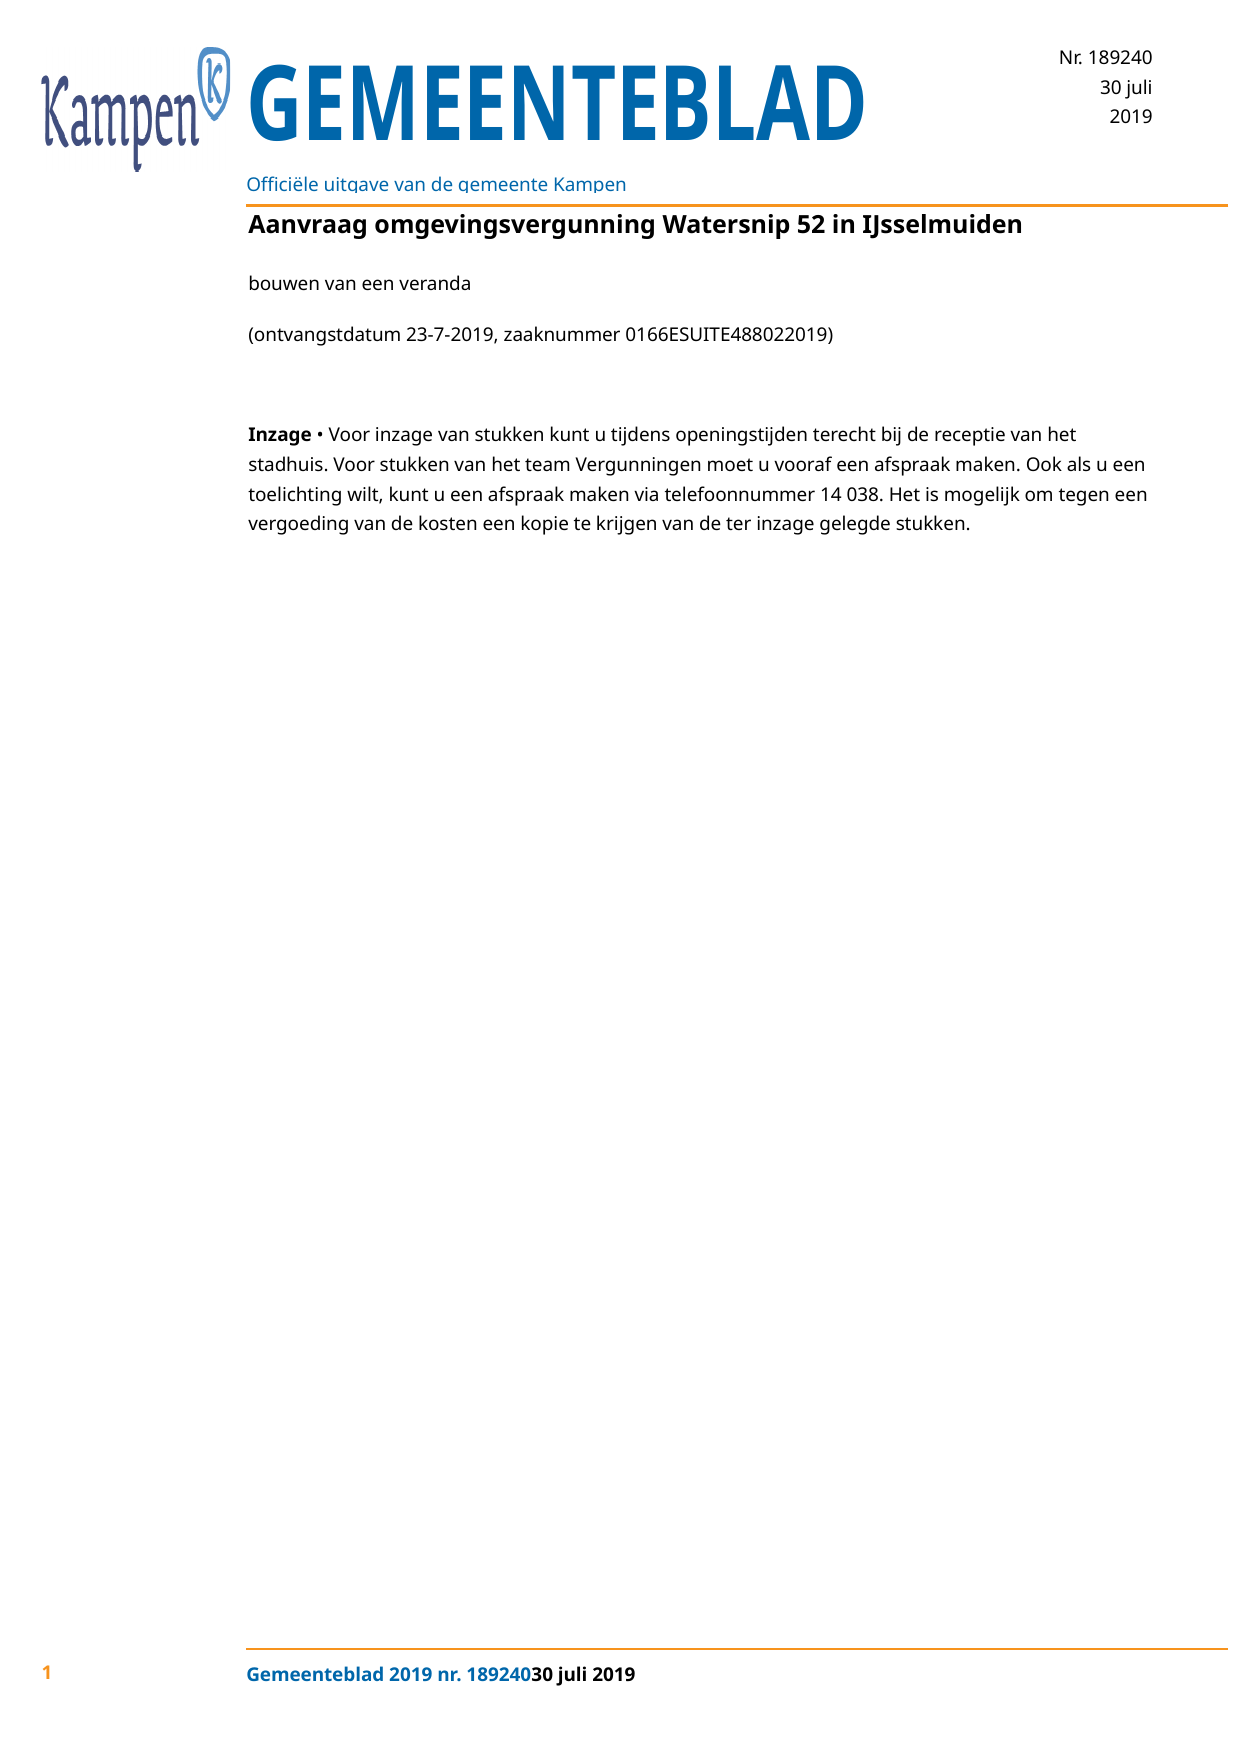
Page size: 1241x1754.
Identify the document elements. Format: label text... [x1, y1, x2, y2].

text Inzage • Voor inzage van stukken kunt u tijdens openingstijden terecht bij de receptie van het stadhuis. Voor stukken van het team Vergunningen moet u vooraf een afspraak maken. Ook als u een toelichting wilt, kunt u een afspraak maken via telefoonnummer 14 038. Het is mogelijk om tegen een vergoeding van de kosten een kopie te krijgen van de ter inzage gelegde stukken. [248, 422, 1152, 536]
picture [41, 47, 231, 172]
text bouwen van een veranda [248, 270, 1152, 296]
text (ontvangstdatum 23-7-2019, zaaknummer 0166ESUITE488022019) [248, 321, 1152, 346]
text Aanvraag omgevingsvergunning Watersnip 52 in IJsselmuiden [248, 207, 1152, 241]
